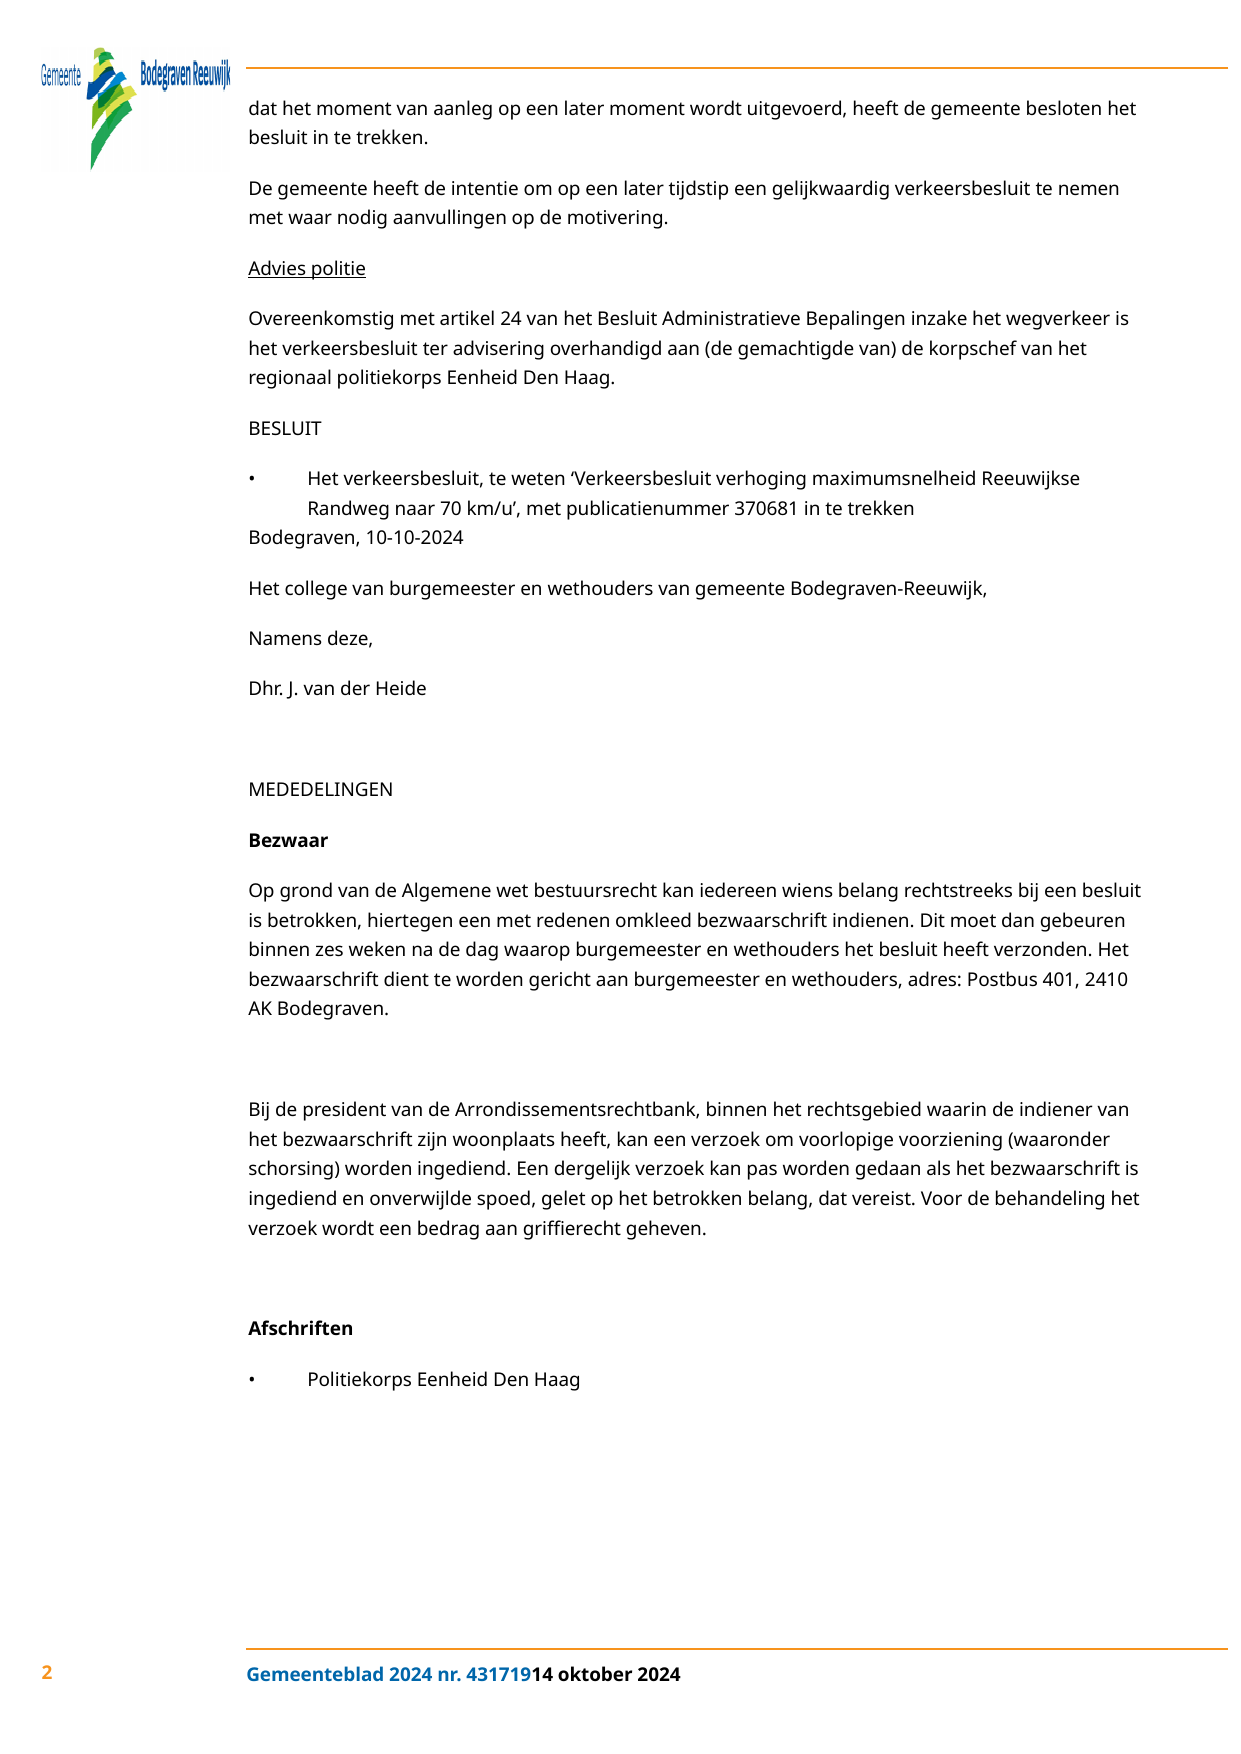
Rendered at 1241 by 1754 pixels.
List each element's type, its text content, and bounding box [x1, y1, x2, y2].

text Namens deze, [248, 625, 1152, 651]
text Overeenkomstig met artikel 24 van het Besluit Administratieve Bepalingen inzake het wegverkeer is het verkeersbesluit ter advisering overhandigd aan (de gemachtigde van) de korpschef van het regionaal politiekorps Eenheid Den Haag. [248, 305, 1152, 390]
text BESLUIT [248, 415, 1152, 441]
text De gemeente heeft de intentie om op een later tijdstip een gelijkwaardig verkeersbesluit te nemen met waar nodig aanvullingen op de motivering. [248, 175, 1152, 230]
text Advies politie [248, 255, 1152, 281]
picture [41, 47, 231, 172]
text Het college van burgemeester en wethouders van gemeente Bodegraven-Reeuwijk, [248, 575, 1152, 601]
text dat het moment van aanleg op een later moment wordt uitgevoerd, heeft de gemeente besloten het besluit in te trekken. [248, 95, 1152, 150]
text Bezwaar [248, 827, 1152, 853]
text Bij de president van de Arrondissementsrechtbank, binnen het rechtsgebied waarin de indiener van het bezwaarschrift zijn woonplaats heeft, kan een verzoek om voorlopige voorziening (waaronder schorsing) worden ingediend. Een dergelijk verzoek kan pas worden gedaan als het bezwaarschrift is ingediend en onverwijlde spoed, gelet op het betrokken belang, dat vereist. Voor de behandeling het verzoek wordt een bedrag aan griffierecht geheven. [248, 1096, 1152, 1241]
list Het verkeersbesluit, te weten ‘Verkeersbesluit verhoging maximumsnelheid Reeuwijkse Randweg naar 70 km/u’, met publicatienummer 370681 in te trekken [248, 465, 1152, 521]
text Afschriften [248, 1316, 1152, 1341]
text Dhr. J. van der Heide [248, 676, 1152, 701]
list Politiekorps Eenheid Den Haag [248, 1366, 1152, 1392]
text MEDEDELINGEN [248, 776, 1152, 802]
text Op grond van de Algemene wet bestuursrecht kan iedereen wiens belang rechtstreeks bij een besluit is betrokken, hiertegen een met redenen omkleed bezwaarschrift indienen. Dit moet dan gebeuren binnen zes weken na de dag waarop burgemeester en wethouders het besluit heeft verzonden. Het bezwaarschrift dient te worden gericht aan burgemeester en wethouders, adres: Postbus 401, 2410 AK Bodegraven. [248, 877, 1152, 1021]
text Bodegraven, 10-10-2024 [248, 524, 1152, 550]
